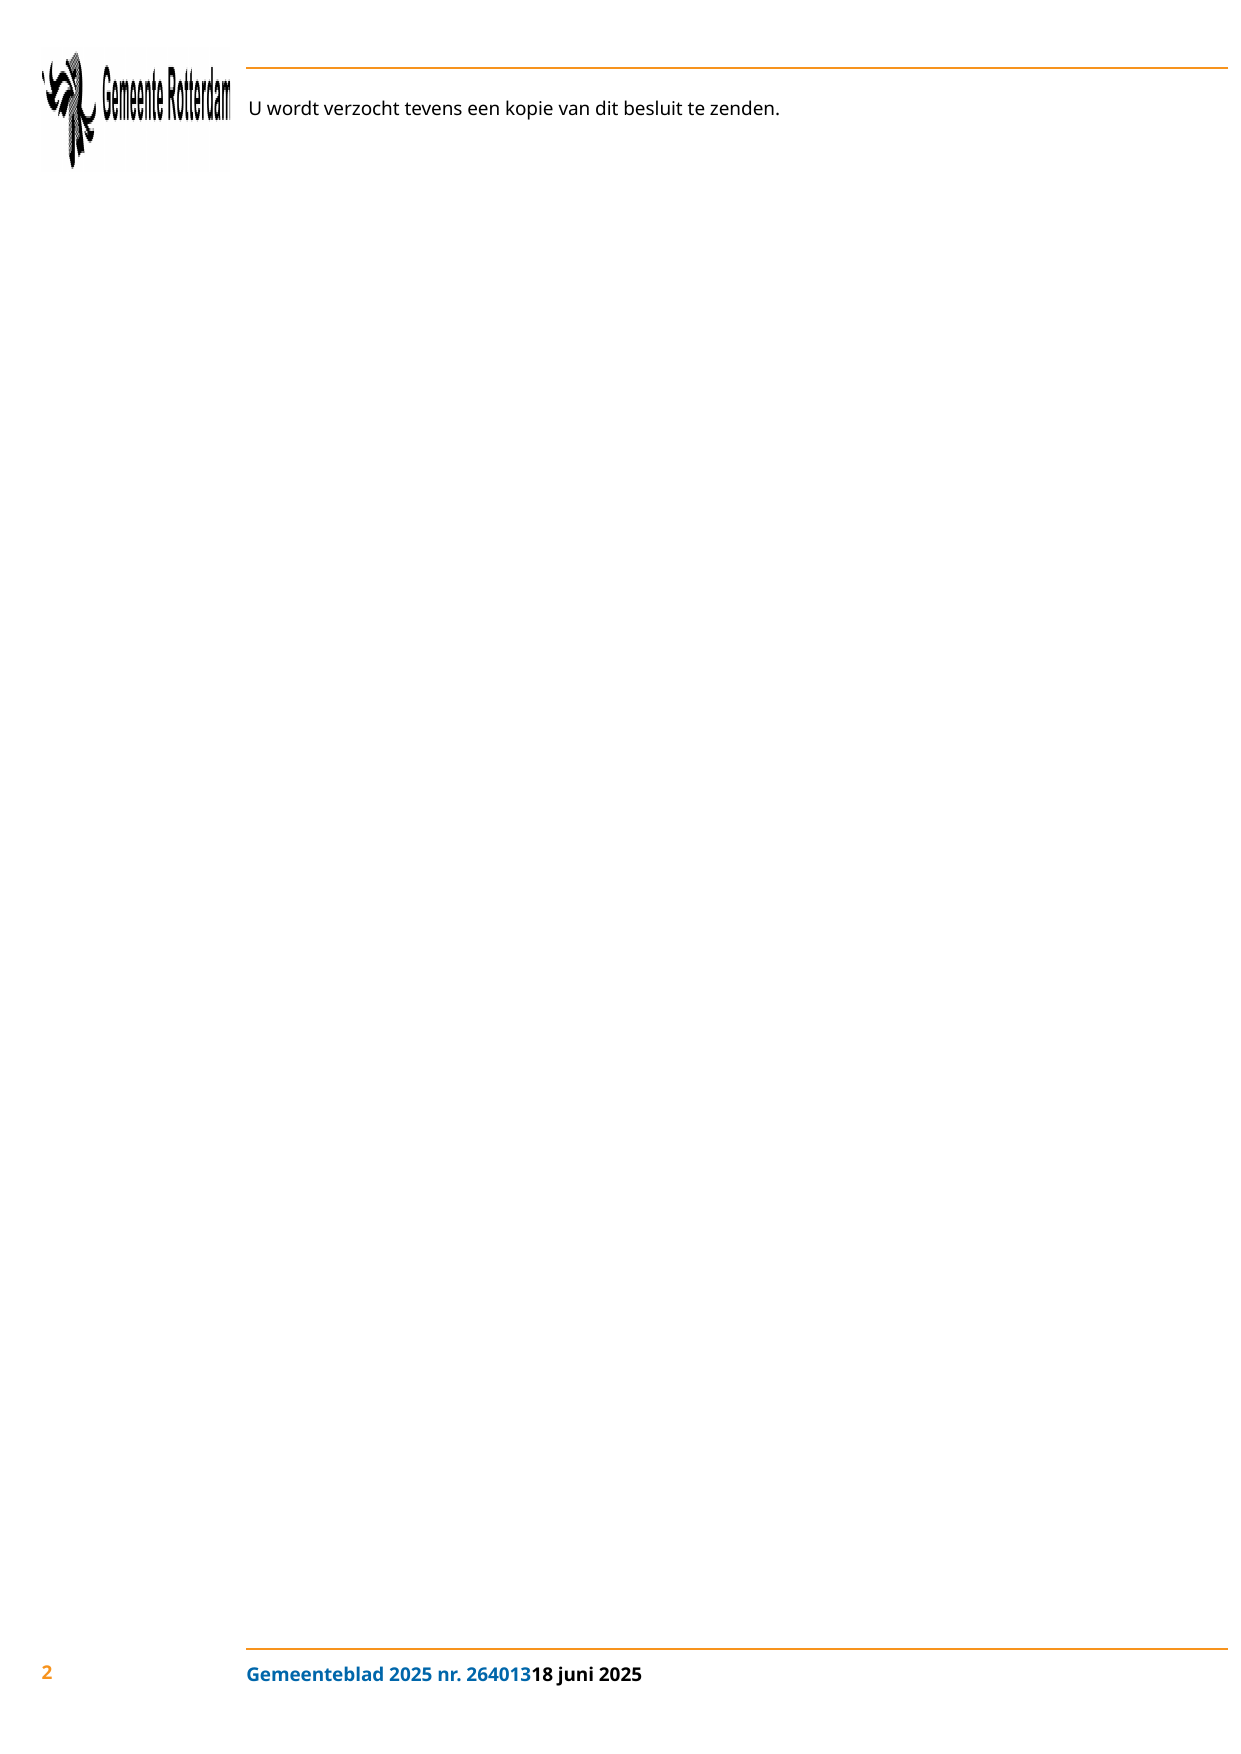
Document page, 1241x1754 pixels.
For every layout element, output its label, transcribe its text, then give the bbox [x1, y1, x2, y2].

text U wordt verzocht tevens een kopie van dit besluit te zenden. [248, 95, 1152, 121]
picture [41, 47, 231, 172]
